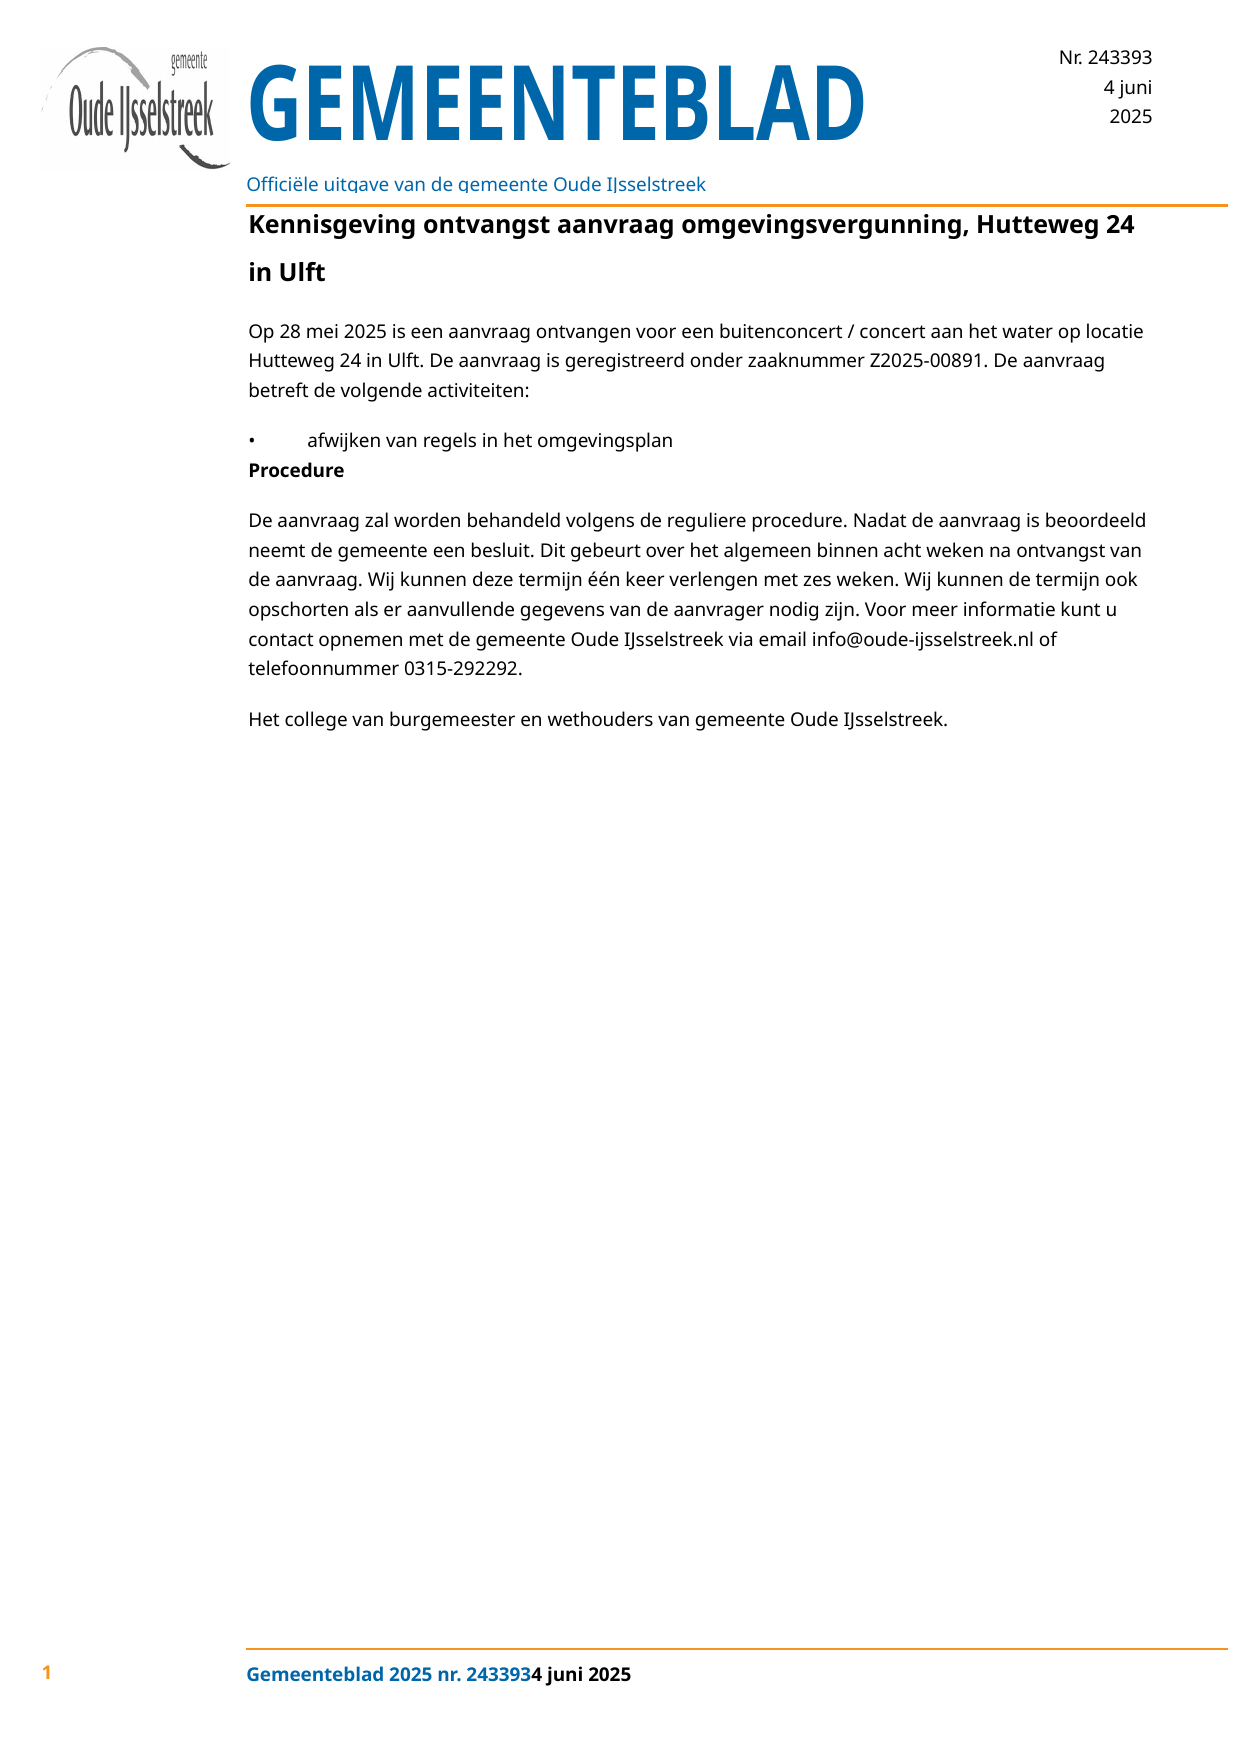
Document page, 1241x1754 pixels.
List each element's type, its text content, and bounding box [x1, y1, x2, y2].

list afwijken van regels in het omgevingsplan [248, 427, 1152, 453]
text Kennisgeving ontvangst aanvraag omgevingsvergunning, Hutteweg 24 in Ulft [248, 207, 1152, 288]
text Op 28 mei 2025 is een aanvraag ontvangen voor een buitenconcert / concert aan het water op locatie Hutteweg 24 in Ulft. De aanvraag is geregistreerd onder zaaknummer Z2025-00891. De aanvraag betreft de volgende activiteiten: [248, 318, 1152, 403]
picture [41, 47, 231, 172]
text De aanvraag zal worden behandeld volgens de reguliere procedure. Nadat de aanvraag is beoordeeld neemt de gemeente een besluit. Dit gebeurt over het algemeen binnen acht weken na ontvangst van de aanvraag. Wij kunnen deze termijn één keer verlengen met zes weken. Wij kunnen de termijn ook opschorten als er aanvullende gegevens van de aanvrager nodig zijn. Voor meer informatie kunt u contact opnemen met de gemeente Oude IJsselstreek via email info@oude-ijsselstreek.nl of telefoonnummer 0315-292292. [248, 507, 1152, 681]
text Het college van burgemeester en wethouders van gemeente Oude IJsselstreek. [248, 706, 1152, 732]
text Procedure [248, 457, 1152, 483]
